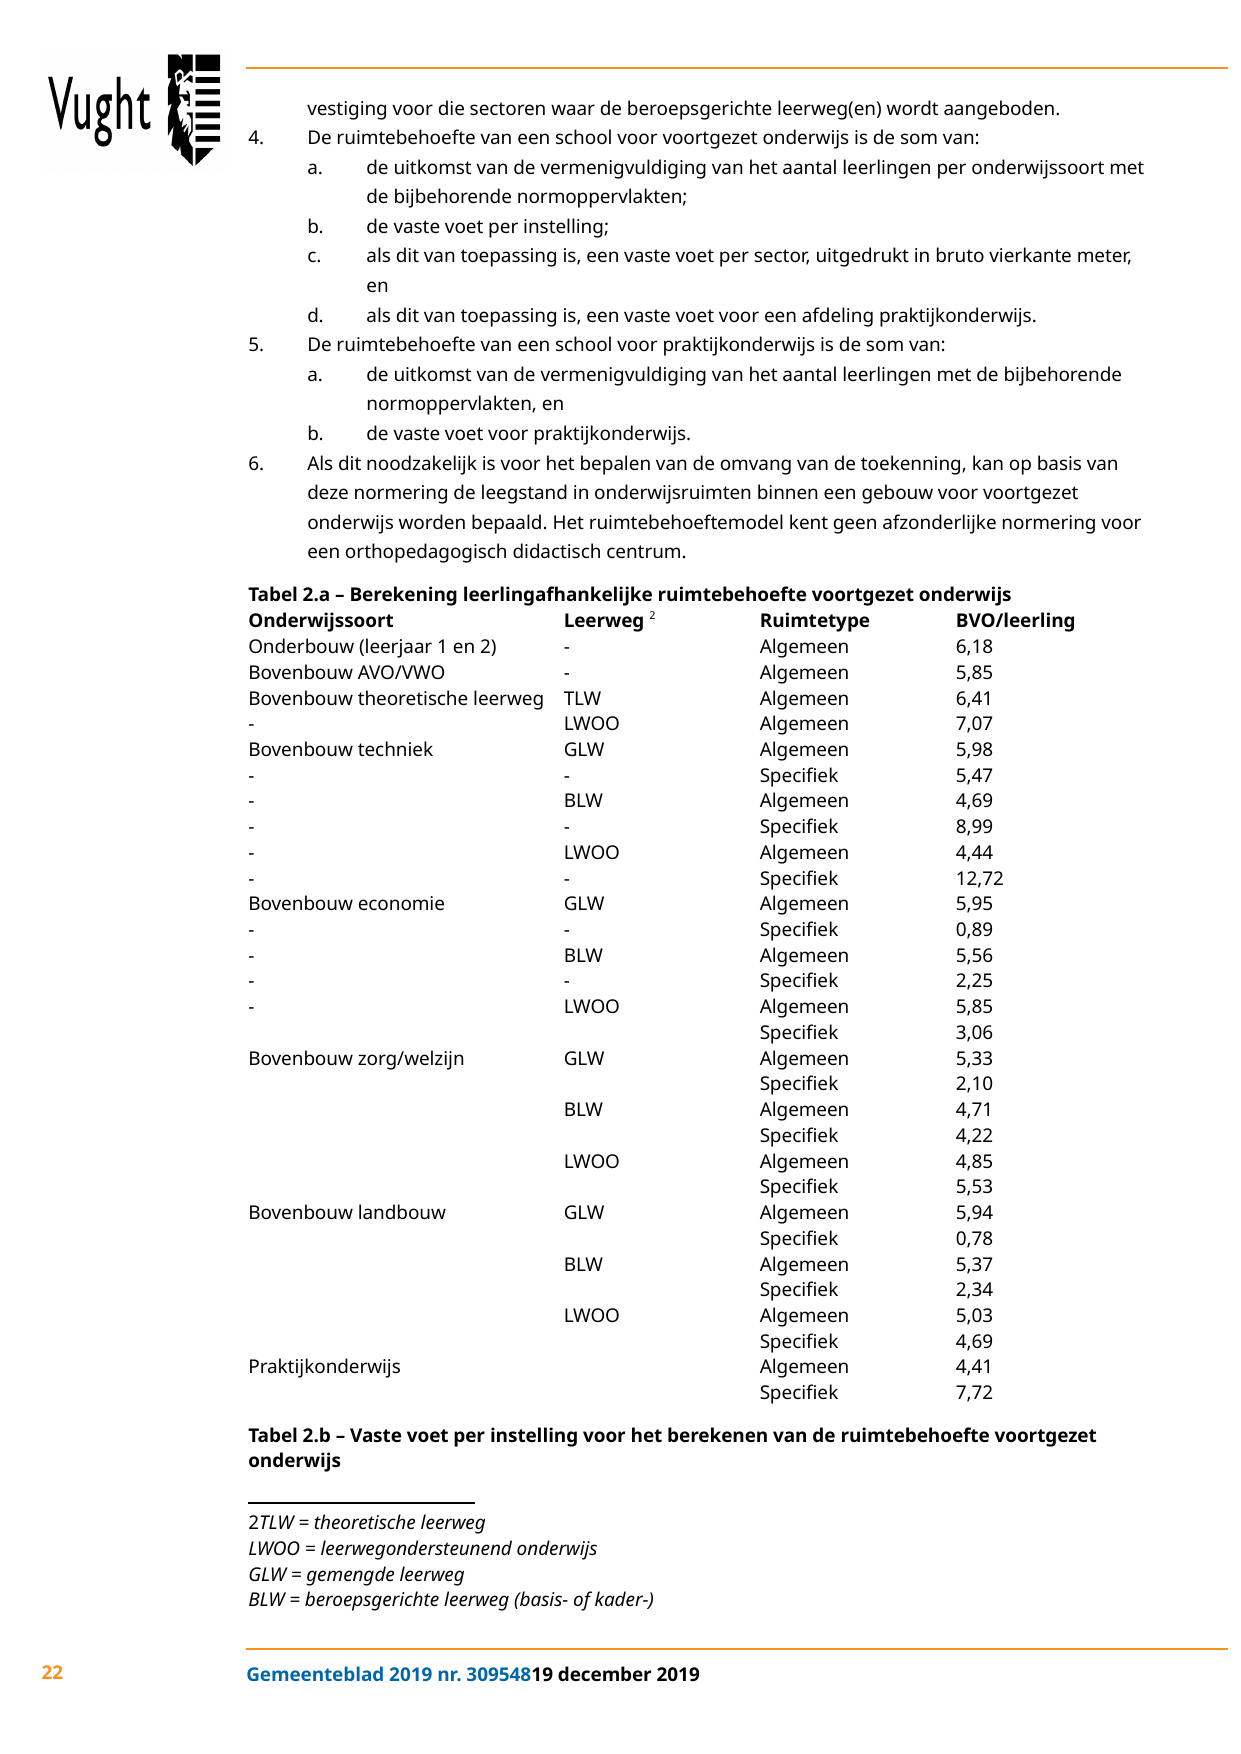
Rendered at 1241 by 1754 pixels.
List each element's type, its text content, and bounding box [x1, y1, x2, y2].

list de vaste voet per instelling; [307, 213, 1152, 239]
table_cell - [248, 994, 563, 1019]
table_cell Algemeen [760, 788, 956, 813]
table_cell [564, 1019, 759, 1045]
table_cell - [248, 813, 563, 839]
table_cell Bovenbouw techniek [248, 736, 563, 762]
table_cell Algemeen [760, 1251, 956, 1276]
table_cell 5,98 [956, 736, 1152, 762]
table_cell - [564, 865, 759, 891]
table_cell GLW [564, 1199, 759, 1225]
table_cell [248, 1096, 563, 1122]
list als dit van toepassing is, een vaste voet voor een afdeling praktijkonderwijs. [307, 302, 1152, 328]
table_cell - [564, 633, 759, 659]
text Tabel 2.b – Vaste voet per instelling voor het berekenen van de ruimtebehoefte voortgezet onderwijs [248, 1422, 1152, 1473]
table_cell [564, 1071, 759, 1096]
table_cell Algemeen [760, 1302, 956, 1328]
table_cell GLW [564, 736, 759, 762]
table_cell - [248, 968, 563, 993]
table_cell [564, 1122, 759, 1148]
table_cell LWOO [564, 839, 759, 865]
table_cell Specifiek [760, 968, 956, 993]
table_cell Specifiek [760, 762, 956, 788]
table_cell Specifiek [760, 865, 956, 891]
table_cell [248, 1174, 563, 1199]
table_cell Specifiek [760, 1071, 956, 1096]
table_cell [564, 1225, 759, 1251]
table_cell 4,41 [956, 1354, 1152, 1379]
table_cell Algemeen [760, 1199, 956, 1225]
list de uitkomst van de vermenigvuldiging van het aantal leerlingen met de bijbehorende normoppervlakten, en [307, 361, 1152, 416]
table_cell Algemeen [760, 942, 956, 968]
table_cell - [564, 762, 759, 788]
table_cell Specifiek [760, 1276, 956, 1302]
list vestiging voor die sectoren waar de beroepsgerichte leerweg(en) wordt aangeboden. [248, 95, 1152, 121]
table_cell Specifiek [760, 916, 956, 942]
table_cell LWOO [564, 994, 759, 1019]
table_cell Specifiek [760, 1225, 956, 1251]
table_cell LWOO [564, 710, 759, 736]
table_cell 4,69 [956, 788, 1152, 813]
table_cell BLW [564, 1096, 759, 1122]
table_cell GLW [564, 891, 759, 916]
table_cell [248, 1148, 563, 1173]
table_cell BLW [564, 942, 759, 968]
table_cell - [564, 916, 759, 942]
table_cell 5,94 [956, 1199, 1152, 1225]
table_cell BLW [564, 1251, 759, 1276]
table_cell 5,85 [956, 994, 1152, 1019]
table_cell 4,85 [956, 1148, 1152, 1173]
table_cell 8,99 [956, 813, 1152, 839]
table_cell Bovenbouw AVO/VWO [248, 659, 563, 685]
table_cell Praktijkonderwijs [248, 1354, 563, 1379]
table_cell Onderbouw (leerjaar 1 en 2) [248, 633, 563, 659]
table_cell 7,72 [956, 1379, 1152, 1405]
table_cell 6,18 [956, 633, 1152, 659]
table_cell [248, 1122, 563, 1148]
table_cell 5,03 [956, 1302, 1152, 1328]
table_cell 5,95 [956, 891, 1152, 916]
table_cell Specifiek [760, 1379, 956, 1405]
picture [41, 47, 231, 172]
table_cell - [248, 762, 563, 788]
table_cell LWOO [564, 1148, 759, 1173]
table_cell 4,22 [956, 1122, 1152, 1148]
list Als dit noodzakelijk is voor het bepalen van de omvang van de toekenning, kan op basis van deze normering de leegstand in onderwijsruimten binnen een gebouw voor voortgezet onderwijs worden bepaald. Het ruimtebehoeftemodel kent geen afzonderlijke normering voor een orthopedagogisch didactisch centrum. [248, 450, 1152, 564]
table_cell Algemeen [760, 994, 956, 1019]
table_cell TLW [564, 685, 759, 710]
table_cell 4,44 [956, 839, 1152, 865]
table_cell 2,10 [956, 1071, 1152, 1096]
table_cell 2,25 [956, 968, 1152, 993]
table_cell Algemeen [760, 1096, 956, 1122]
table_cell Bovenbouw economie [248, 891, 563, 916]
table_cell 3,06 [956, 1019, 1152, 1045]
table_cell [248, 1276, 563, 1302]
table_cell Algemeen [760, 1148, 956, 1173]
table_header Onderwijssoort [248, 608, 563, 633]
table_cell Algemeen [760, 839, 956, 865]
table_cell 2,34 [956, 1276, 1152, 1302]
table_cell - [564, 659, 759, 685]
table_cell [564, 1174, 759, 1199]
table_cell 12,72 [956, 865, 1152, 891]
table_cell LWOO [564, 1302, 759, 1328]
table_cell [248, 1379, 563, 1405]
table_cell [564, 1328, 759, 1354]
table_cell - [248, 710, 563, 736]
table_cell Algemeen [760, 1354, 956, 1379]
table_cell 7,07 [956, 710, 1152, 736]
table_cell [564, 1354, 759, 1379]
table_cell 5,47 [956, 762, 1152, 788]
text Tabel 2.a – Berekening leerlingafhankelijke ruimtebehoefte voortgezet onderwijs [248, 582, 1152, 607]
list als dit van toepassing is, een vaste voet per sector, uitgedrukt in bruto vierkante meter, en [307, 243, 1152, 298]
list de uitkomst van de vermenigvuldiging van het aantal leerlingen per onderwijssoort met de bijbehorende normoppervlakten; [307, 154, 1152, 209]
table_cell 5,85 [956, 659, 1152, 685]
table_cell - [248, 916, 563, 942]
table_cell 5,33 [956, 1045, 1152, 1071]
table_cell Algemeen [760, 736, 956, 762]
table_header Leerweg [564, 608, 759, 633]
table_cell BLW [564, 788, 759, 813]
table_cell Specifiek [760, 1019, 956, 1045]
table_cell Bovenbouw theoretische leerweg [248, 685, 563, 710]
table_cell Specifiek [760, 1174, 956, 1199]
table_cell Algemeen [760, 1045, 956, 1071]
table_cell Bovenbouw landbouw [248, 1199, 563, 1225]
table_cell [248, 1328, 563, 1354]
table_cell - [248, 839, 563, 865]
table_cell Specifiek [760, 813, 956, 839]
table_cell [248, 1251, 563, 1276]
table_cell GLW [564, 1045, 759, 1071]
table_cell [564, 1379, 759, 1405]
table_cell 4,69 [956, 1328, 1152, 1354]
table_cell Algemeen [760, 710, 956, 736]
list de vaste voet voor praktijkonderwijs. [307, 420, 1152, 446]
table_cell [248, 1225, 563, 1251]
table_header Ruimtetype [760, 608, 956, 633]
list De ruimtebehoefte van een school voor praktijkonderwijs is de som van: [248, 331, 1152, 357]
list De ruimtebehoefte van een school voor voortgezet onderwijs is de som van: [248, 124, 1152, 150]
table_cell - [564, 968, 759, 993]
table_cell Specifiek [760, 1328, 956, 1354]
table_cell 5,56 [956, 942, 1152, 968]
table_cell - [564, 813, 759, 839]
table_cell - [248, 865, 563, 891]
table_cell Algemeen [760, 633, 956, 659]
table_cell - [248, 788, 563, 813]
table_cell 0,89 [956, 916, 1152, 942]
table_cell 4,71 [956, 1096, 1152, 1122]
table_cell [248, 1302, 563, 1328]
table_cell Algemeen [760, 659, 956, 685]
table_cell Algemeen [760, 891, 956, 916]
table_cell - [248, 942, 563, 968]
table_cell 5,53 [956, 1174, 1152, 1199]
table_cell [248, 1019, 563, 1045]
table_cell Specifiek [760, 1122, 956, 1148]
table_cell [564, 1276, 759, 1302]
table_header BVO/leerling [956, 608, 1152, 633]
table_cell Bovenbouw zorg/welzijn [248, 1045, 563, 1071]
table_cell Algemeen [760, 685, 956, 710]
table_cell [248, 1071, 563, 1096]
table_cell 6,41 [956, 685, 1152, 710]
table_cell 5,37 [956, 1251, 1152, 1276]
table_cell 0,78 [956, 1225, 1152, 1251]
